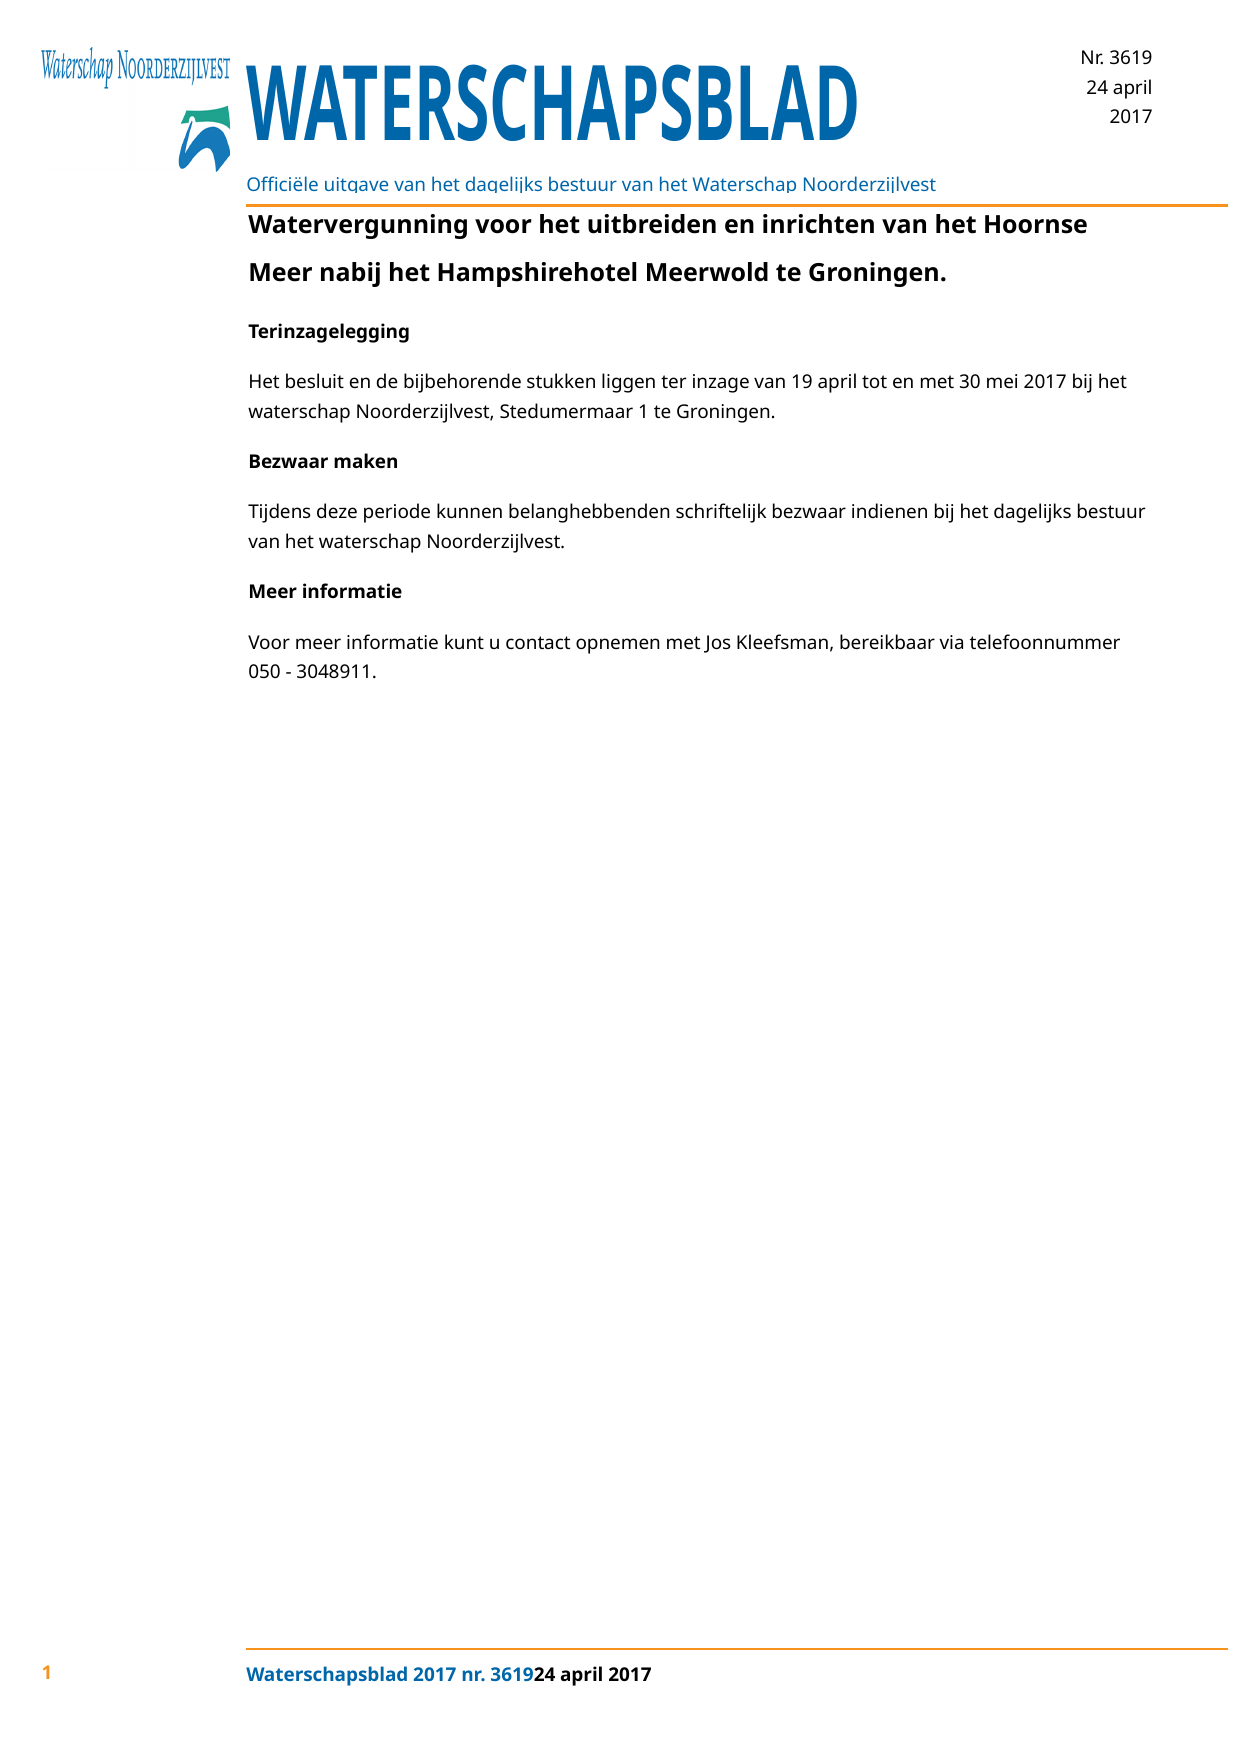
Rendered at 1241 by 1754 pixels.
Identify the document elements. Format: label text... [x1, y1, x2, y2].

text Bezwaar maken [248, 448, 1152, 474]
text Meer informatie [248, 579, 1152, 604]
text Watervergunning voor het uitbreiden en inrichten van het Hoornse Meer nabij het Hampshirehotel Meerwold te Groningen. [248, 207, 1152, 288]
text Terinzagelegging [248, 318, 1152, 344]
text Het besluit en de bijbehorende stukken liggen ter inzage van 19 april tot en met 30 mei 2017 bij het waterschap Noorderzijlvest, Stedumermaar 1 te Groningen. [248, 368, 1152, 424]
text Tijdens deze periode kunnen belanghebbenden schriftelijk bezwaar indienen bij het dagelijks bestuur van het waterschap Noorderzijlvest. [248, 499, 1152, 554]
text Voor meer informatie kunt u contact opnemen met Jos Kleefsman, bereikbaar via telefoonnummer 050 - 3048911. [248, 629, 1152, 684]
picture [41, 47, 231, 172]
